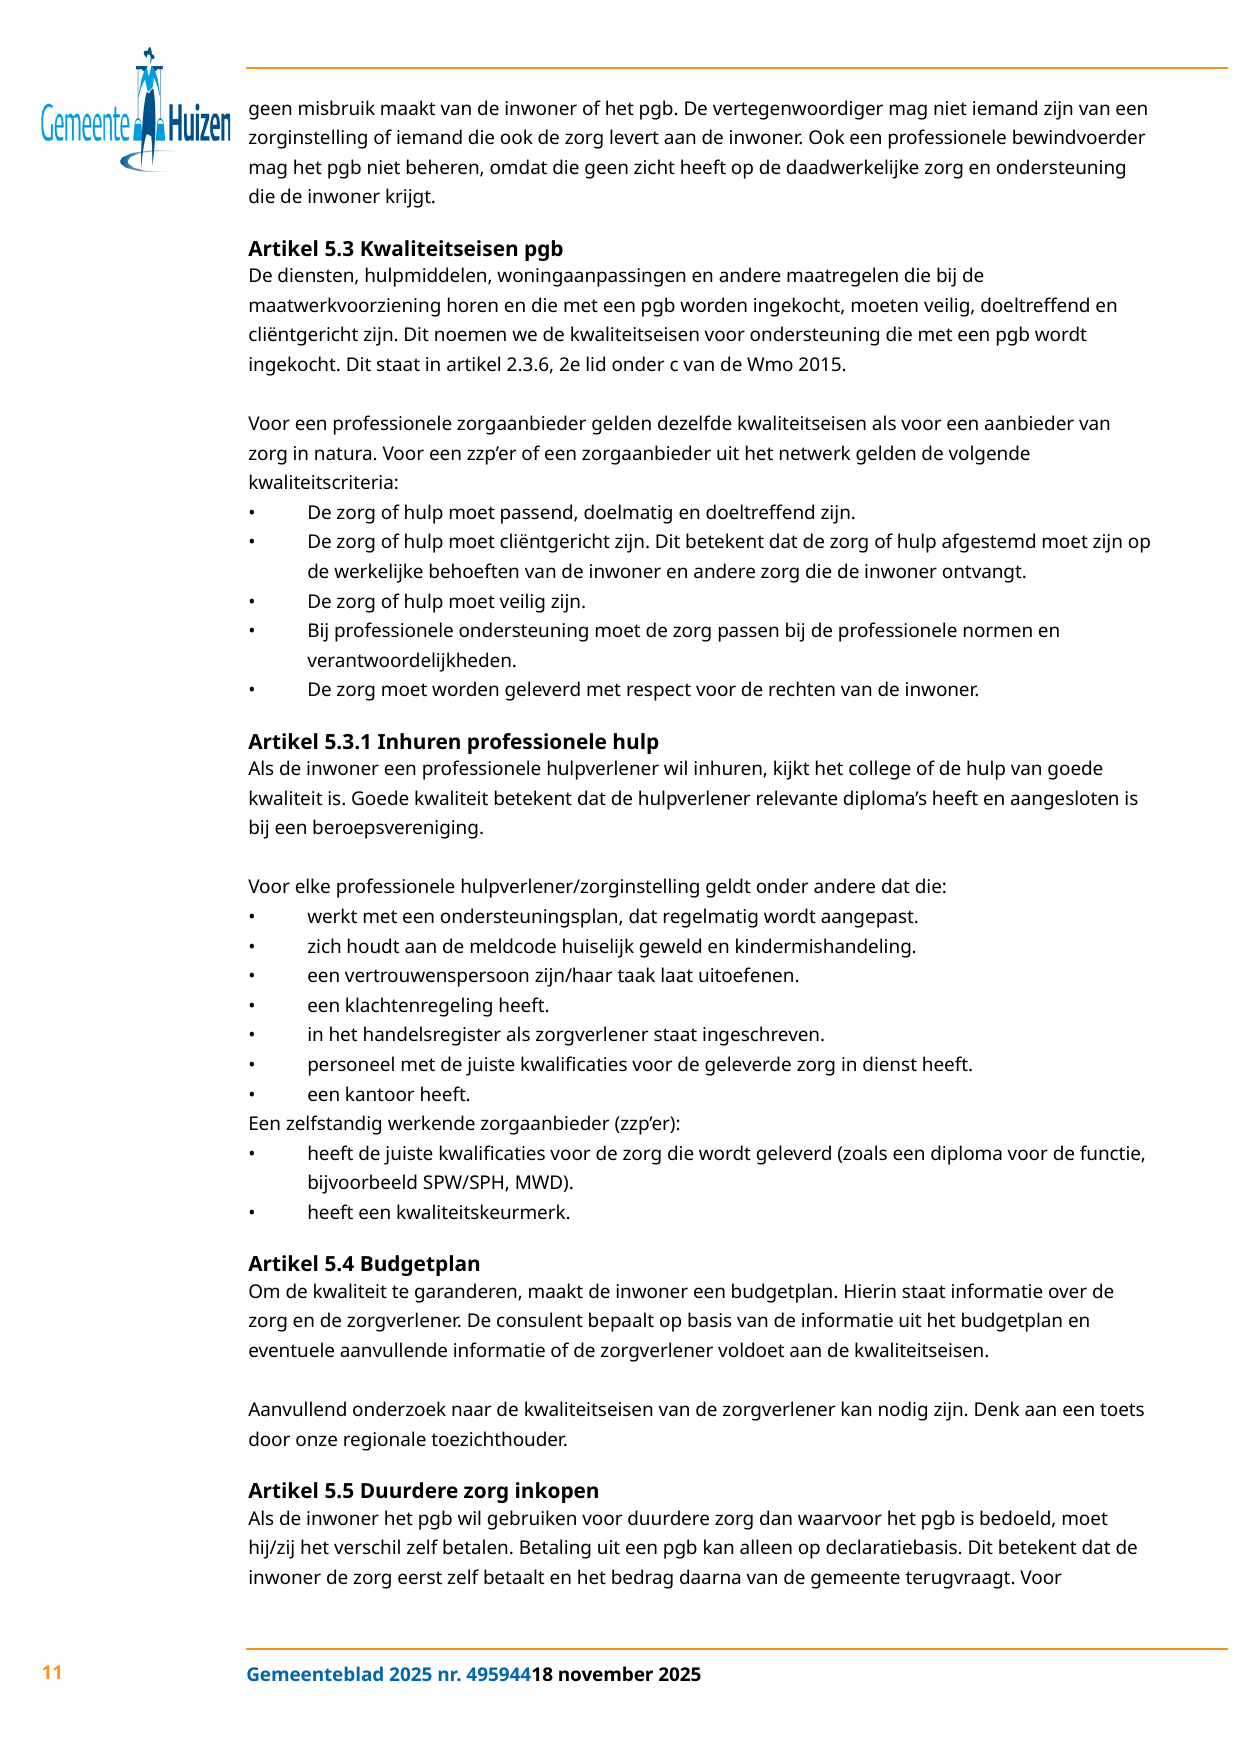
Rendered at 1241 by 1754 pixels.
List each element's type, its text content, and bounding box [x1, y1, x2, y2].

list heeft een kwaliteitskeurmerk. [248, 1199, 1152, 1225]
list in het handelsregister als zorgverlener staat ingeschreven. [248, 1022, 1152, 1047]
text Artikel 5.3 Kwaliteitseisen pgb [248, 234, 1152, 262]
text De diensten, hulpmiddelen, woningaanpassingen en andere maatregelen die bij de maatwerkvoorziening horen en die met een pgb worden ingekocht, moeten veilig, doeltreffend en cliëntgericht zijn. Dit noemen we de kwaliteitseisen voor ondersteuning die met een pgb wordt ingekocht. Dit staat in artikel 2.3.6, 2e lid onder c van de Wmo 2015. [248, 262, 1152, 377]
list een klachtenregeling heeft. [248, 992, 1152, 1018]
list zich houdt aan de meldcode huiselijk geweld en kindermishandeling. [248, 933, 1152, 959]
text Artikel 5.3.1 Inhuren professionele hulp [248, 727, 1152, 755]
text Voor elke professionele hulpverlener/zorginstelling geldt onder andere dat die: [248, 874, 1152, 899]
text Artikel 5.4 Budgetplan [248, 1249, 1152, 1278]
list werkt met een ondersteuningsplan, dat regelmatig wordt aangepast. [248, 903, 1152, 929]
list heeft de juiste kwalificaties voor de zorg die wordt geleverd (zoals een diploma voor de functie, bijvoorbeeld SPW/SPH, MWD). [248, 1140, 1152, 1195]
list een kantoor heeft. [248, 1081, 1152, 1107]
text Als de inwoner een professionele hulpverlener wil inhuren, kijkt het college of de hulp van goede kwaliteit is. Goede kwaliteit betekent dat de hulpverlener relevante diploma’s heeft en aangesloten is bij een beroepsvereniging. [248, 755, 1152, 840]
picture [41, 47, 231, 172]
text geen misbruik maakt van de inwoner of het pgb. De vertegenwoordiger mag niet iemand zijn van een zorginstelling of iemand die ook de zorg levert aan de inwoner. Ook een professionele bewindvoerder mag het pgb niet beheren, omdat die geen zicht heeft op de daadwerkelijke zorg en ondersteuning die de inwoner krijgt. [248, 95, 1152, 209]
list De zorg of hulp moet passend, doelmatig en doeltreffend zijn. [248, 499, 1152, 525]
text Als de inwoner het pgb wil gebruiken voor duurdere zorg dan waarvoor het pgb is bedoeld, moet hij/zij het verschil zelf betalen. Betaling uit een pgb kan alleen op declaratiebasis. Dit betekent dat de inwoner de zorg eerst zelf betaalt en het bedrag daarna van de gemeente terugvraagt. Voor [248, 1505, 1152, 1590]
list De zorg of hulp moet cliëntgericht zijn. Dit betekent dat de zorg of hulp afgestemd moet zijn op de werkelijke behoeften van de inwoner en andere zorg die de inwoner ontvangt. [248, 529, 1152, 584]
list De zorg of hulp moet veilig zijn. [248, 588, 1152, 613]
list Bij professionele ondersteuning moet de zorg passen bij de professionele normen en verantwoordelijkheden. [248, 617, 1152, 673]
text Voor een professionele zorgaanbieder gelden dezelfde kwaliteitseisen als voor een aanbieder van zorg in natura. Voor een zzp’er of een zorgaanbieder uit het netwerk gelden de volgende kwaliteitscriteria: [248, 410, 1152, 495]
list een vertrouwenspersoon zijn/haar taak laat uitoefenen. [248, 962, 1152, 988]
text Artikel 5.5 Duurdere zorg inkopen [248, 1476, 1152, 1505]
text Aanvullend onderzoek naar de kwaliteitseisen van de zorgverlener kan nodig zijn. Denk aan een toets door onze regionale toezichthouder. [248, 1396, 1152, 1452]
list De zorg moet worden geleverd met respect voor de rechten van de inwoner. [248, 677, 1152, 702]
text Om de kwaliteit te garanderen, maakt de inwoner een budgetplan. Hierin staat informatie over de zorg en de zorgverlener. De consulent bepaalt op basis van de informatie uit het budgetplan en eventuele aanvullende informatie of de zorgverlener voldoet aan de kwaliteitseisen. [248, 1278, 1152, 1363]
list personeel met de juiste kwalificaties voor de geleverde zorg in dienst heeft. [248, 1051, 1152, 1077]
text Een zelfstandig werkende zorgaanbieder (zzp’er): [248, 1110, 1152, 1136]
